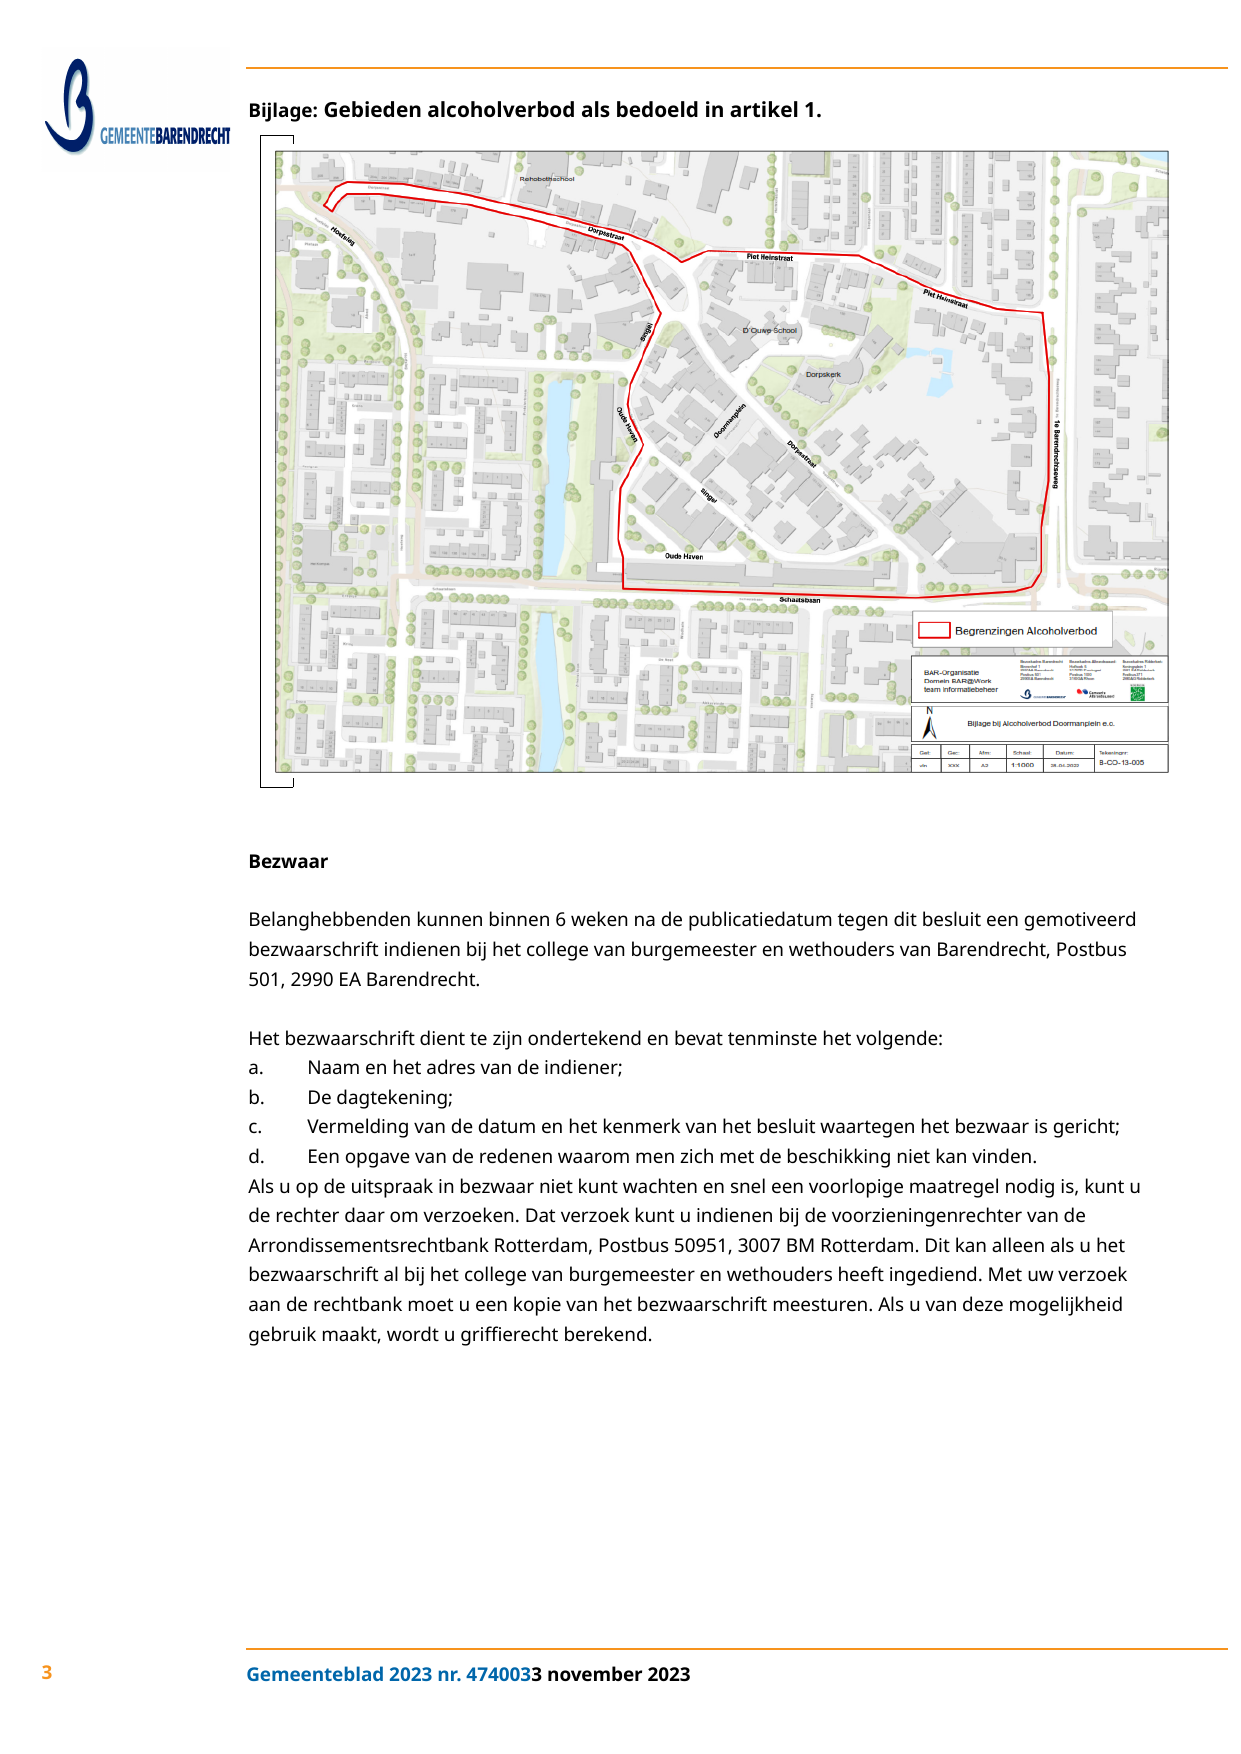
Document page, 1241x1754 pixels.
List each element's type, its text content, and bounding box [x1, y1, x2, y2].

list Vermelding van de datum en het kenmerk van het besluit waartegen het bezwaar is gericht; [248, 1114, 1152, 1139]
picture [268, 144, 1173, 778]
text Het bezwaarschrift dient te zijn ondertekend en bevat tenminste het volgende: [248, 1025, 1152, 1051]
list De dagtekening; [248, 1084, 1152, 1110]
text Bijlage: Gebieden alcoholverbod als bedoeld in artikel 1. [248, 95, 1152, 123]
text Bezwaar [248, 838, 1152, 877]
text Belanghebbenden kunnen binnen 6 weken na de publicatiedatum tegen dit besluit een gemotiveerd bezwaarschrift indienen bij het college van burgemeester en wethouders van Barendrecht, Postbus 501, 2990 EA Barendrecht. [248, 907, 1152, 991]
list Een opgave van de redenen waarom men zich met de beschikking niet kan vinden. [248, 1143, 1152, 1169]
list Naam en het adres van de indiener; [248, 1054, 1152, 1080]
text Als u op de uitspraak in bezwaar niet kunt wachten en snel een voorlopige maatregel nodig is, kunt u de rechter daar om verzoeken. Dat verzoek kunt u indienen bij de voorzieningenrechter van de Arrondissementsrechtbank Rotterdam, Postbus 50951, 3007 BM Rotterdam. Dit kan alleen als u het bezwaarschrift al bij het college van burgemeester en wethouders heeft ingediend. Met uw verzoek aan de rechtbank moet u een kopie van het bezwaarschrift meesturen. Als u van deze mogelijkheid gebruik maakt, wordt u griffierecht berekend. [248, 1173, 1152, 1346]
picture [41, 47, 231, 172]
